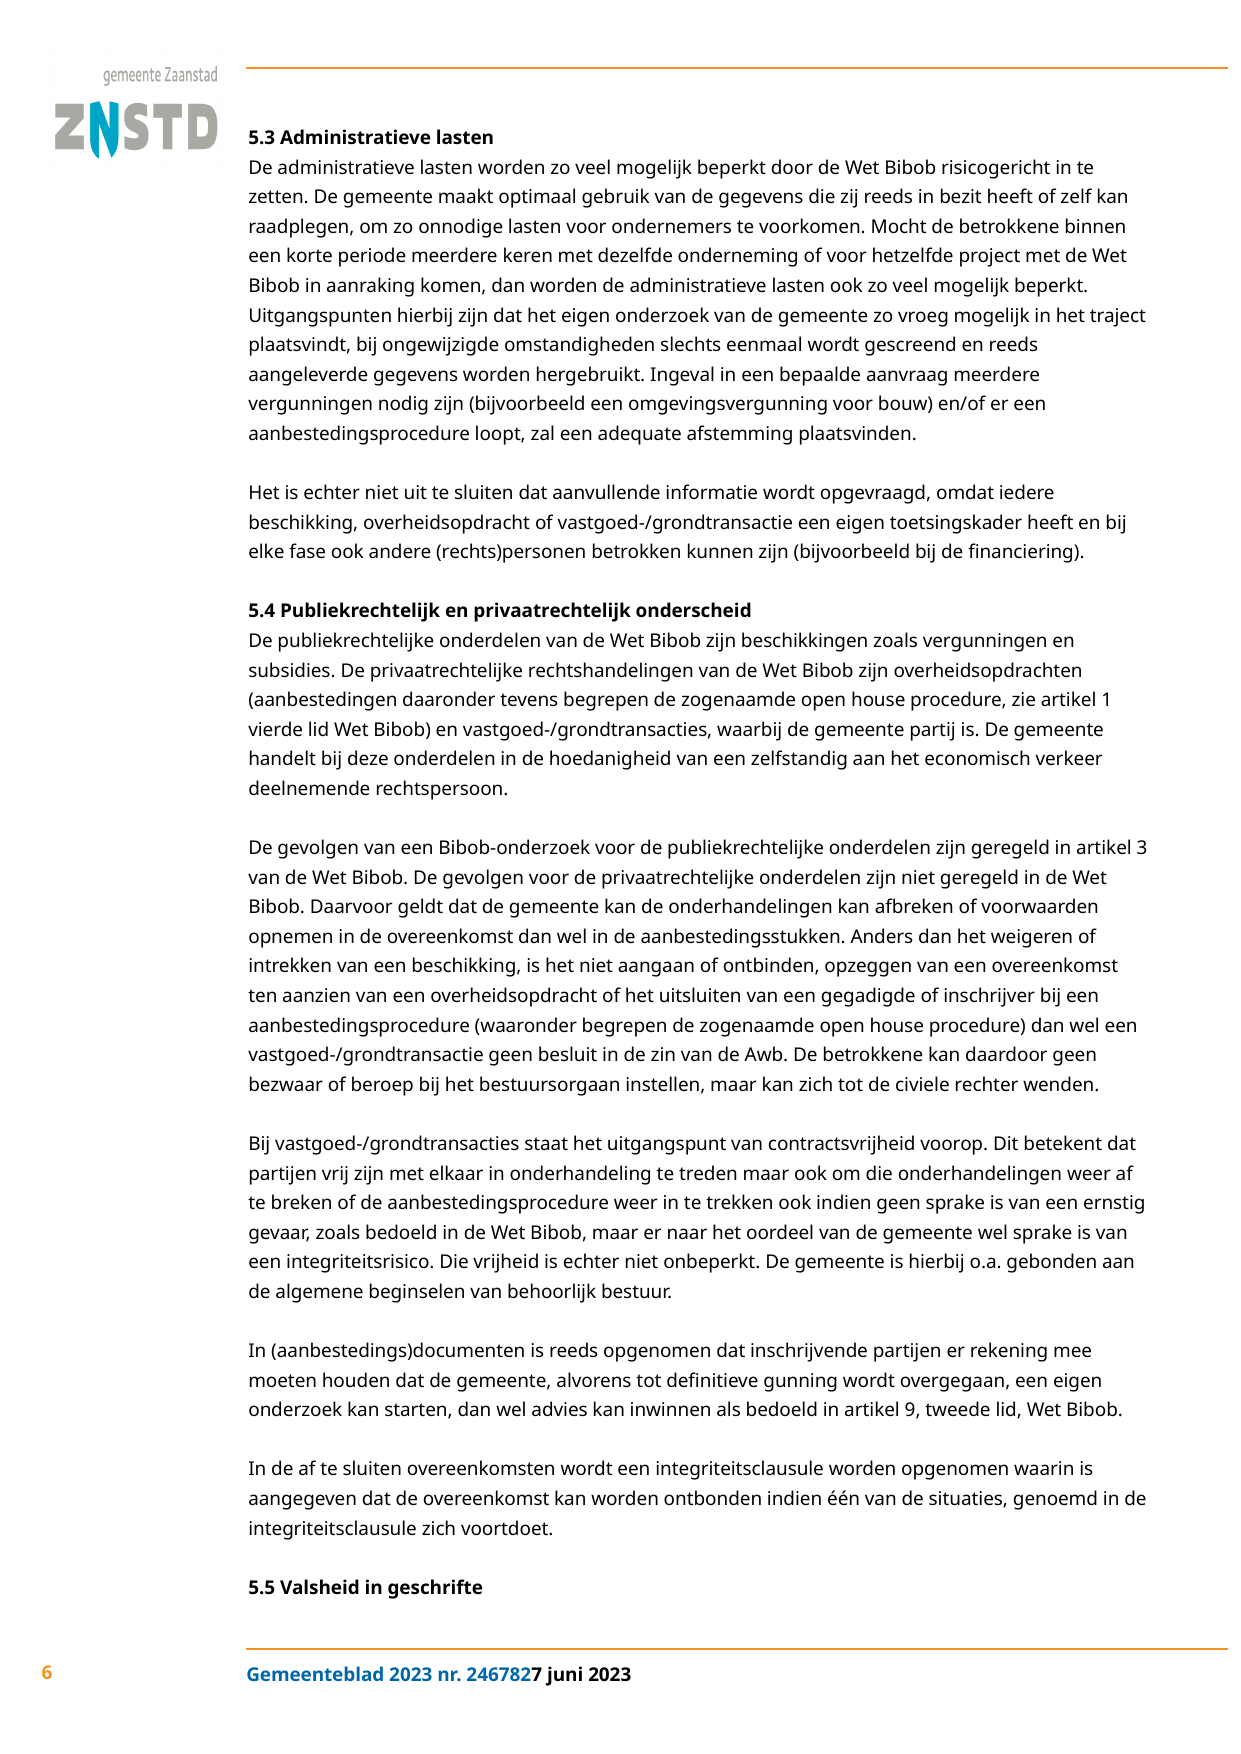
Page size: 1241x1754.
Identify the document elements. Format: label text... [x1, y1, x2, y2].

text 5.5 Valsheid in geschrifte [248, 1574, 1152, 1600]
text 5.3 Administratieve lasten [248, 124, 1152, 150]
text De publiekrechtelijke onderdelen van de Wet Bibob zijn beschikkingen zoals vergunningen en subsidies. De privaatrechtelijke rechtshandelingen van de Wet Bibob zijn overheidsopdrachten (aanbestedingen daaronder tevens begrepen de zogenaamde open house procedure, zie artikel 1 vierde lid Wet Bibob) en vastgoed-/grondtransacties, waarbij de gemeente partij is. De gemeente handelt bij deze onderdelen in de hoedanigheid van een zelfstandig aan het economisch verkeer deelnemende rechtspersoon. [248, 627, 1152, 801]
picture [41, 47, 231, 172]
text De gevolgen van een Bibob-onderzoek voor de publiekrechtelijke onderdelen zijn geregeld in artikel 3 van de Wet Bibob. De gevolgen voor de privaatrechtelijke onderdelen zijn niet geregeld in de Wet Bibob. Daarvoor geldt dat de gemeente kan de onderhandelingen kan afbreken of voorwaarden opnemen in de overeenkomst dan wel in de aanbestedingsstukken. Anders dan het weigeren of intrekken van een beschikking, is het niet aangaan of ontbinden, opzeggen van een overeenkomst ten aanzien van een overheidsopdracht of het uitsluiten van een gegadigde of inschrijver bij een aanbestedingsprocedure (waaronder begrepen de zogenaamde open house procedure) dan wel een vastgoed-/grondtransactie geen besluit in de zin van de Awb. De betrokkene kan daardoor geen bezwaar of beroep bij het bestuursorgaan instellen, maar kan zich tot de civiele rechter wenden. [248, 834, 1152, 1097]
text Bij vastgoed-/grondtransacties staat het uitgangspunt van contractsvrijheid voorop. Dit betekent dat partijen vrij zijn met elkaar in onderhandeling te treden maar ook om die onderhandelingen weer af te breken of de aanbestedingsprocedure weer in te trekken ook indien geen sprake is van een ernstig gevaar, zoals bedoeld in de Wet Bibob, maar er naar het oordeel van de gemeente wel sprake is van een integriteitsrisico. Die vrijheid is echter niet onbeperkt. De gemeente is hierbij o.a. gebonden aan de algemene beginselen van behoorlijk bestuur. [248, 1130, 1152, 1304]
text Het is echter niet uit te sluiten dat aanvullende informatie wordt opgevraagd, omdat iedere beschikking, overheidsopdracht of vastgoed-/grondtransactie een eigen toetsingskader heeft en bij elke fase ook andere (rechts)personen betrokken kunnen zijn (bijvoorbeeld bij de financiering). [248, 479, 1152, 564]
text De administratieve lasten worden zo veel mogelijk beperkt door de Wet Bibob risicogericht in te zetten. De gemeente maakt optimaal gebruik van de gegevens die zij reeds in bezit heeft of zelf kan raadplegen, om zo onnodige lasten voor ondernemers te voorkomen. Mocht de betrokkene binnen een korte periode meerdere keren met dezelfde onderneming of voor hetzelfde project met de Wet Bibob in aanraking komen, dan worden de administratieve lasten ook zo veel mogelijk beperkt. Uitgangspunten hierbij zijn dat het eigen onderzoek van de gemeente zo vroeg mogelijk in het traject plaatsvindt, bij ongewijzigde omstandigheden slechts eenmaal wordt gescreend en reeds aangeleverde gegevens worden hergebruikt. Ingeval in een bepaalde aanvraag meerdere vergunningen nodig zijn (bijvoorbeeld een omgevingsvergunning voor bouw) en/of er een aanbestedingsprocedure loopt, zal een adequate afstemming plaatsvinden. [248, 154, 1152, 446]
text 5.4 Publiekrechtelijk en privaatrechtelijk onderscheid [248, 598, 1152, 623]
text In de af te sluiten overeenkomsten wordt een integriteitsclausule worden opgenomen waarin is aangegeven dat de overeenkomst kan worden ontbonden indien één van de situaties, genoemd in de integriteitsclausule zich voortdoet. [248, 1456, 1152, 1541]
text In (aanbestedings)documenten is reeds opgenomen dat inschrijvende partijen er rekening mee moeten houden dat de gemeente, alvorens tot definitieve gunning wordt overgegaan, een eigen onderzoek kan starten, dan wel advies kan inwinnen als bedoeld in artikel 9, tweede lid, Wet Bibob. [248, 1337, 1152, 1422]
